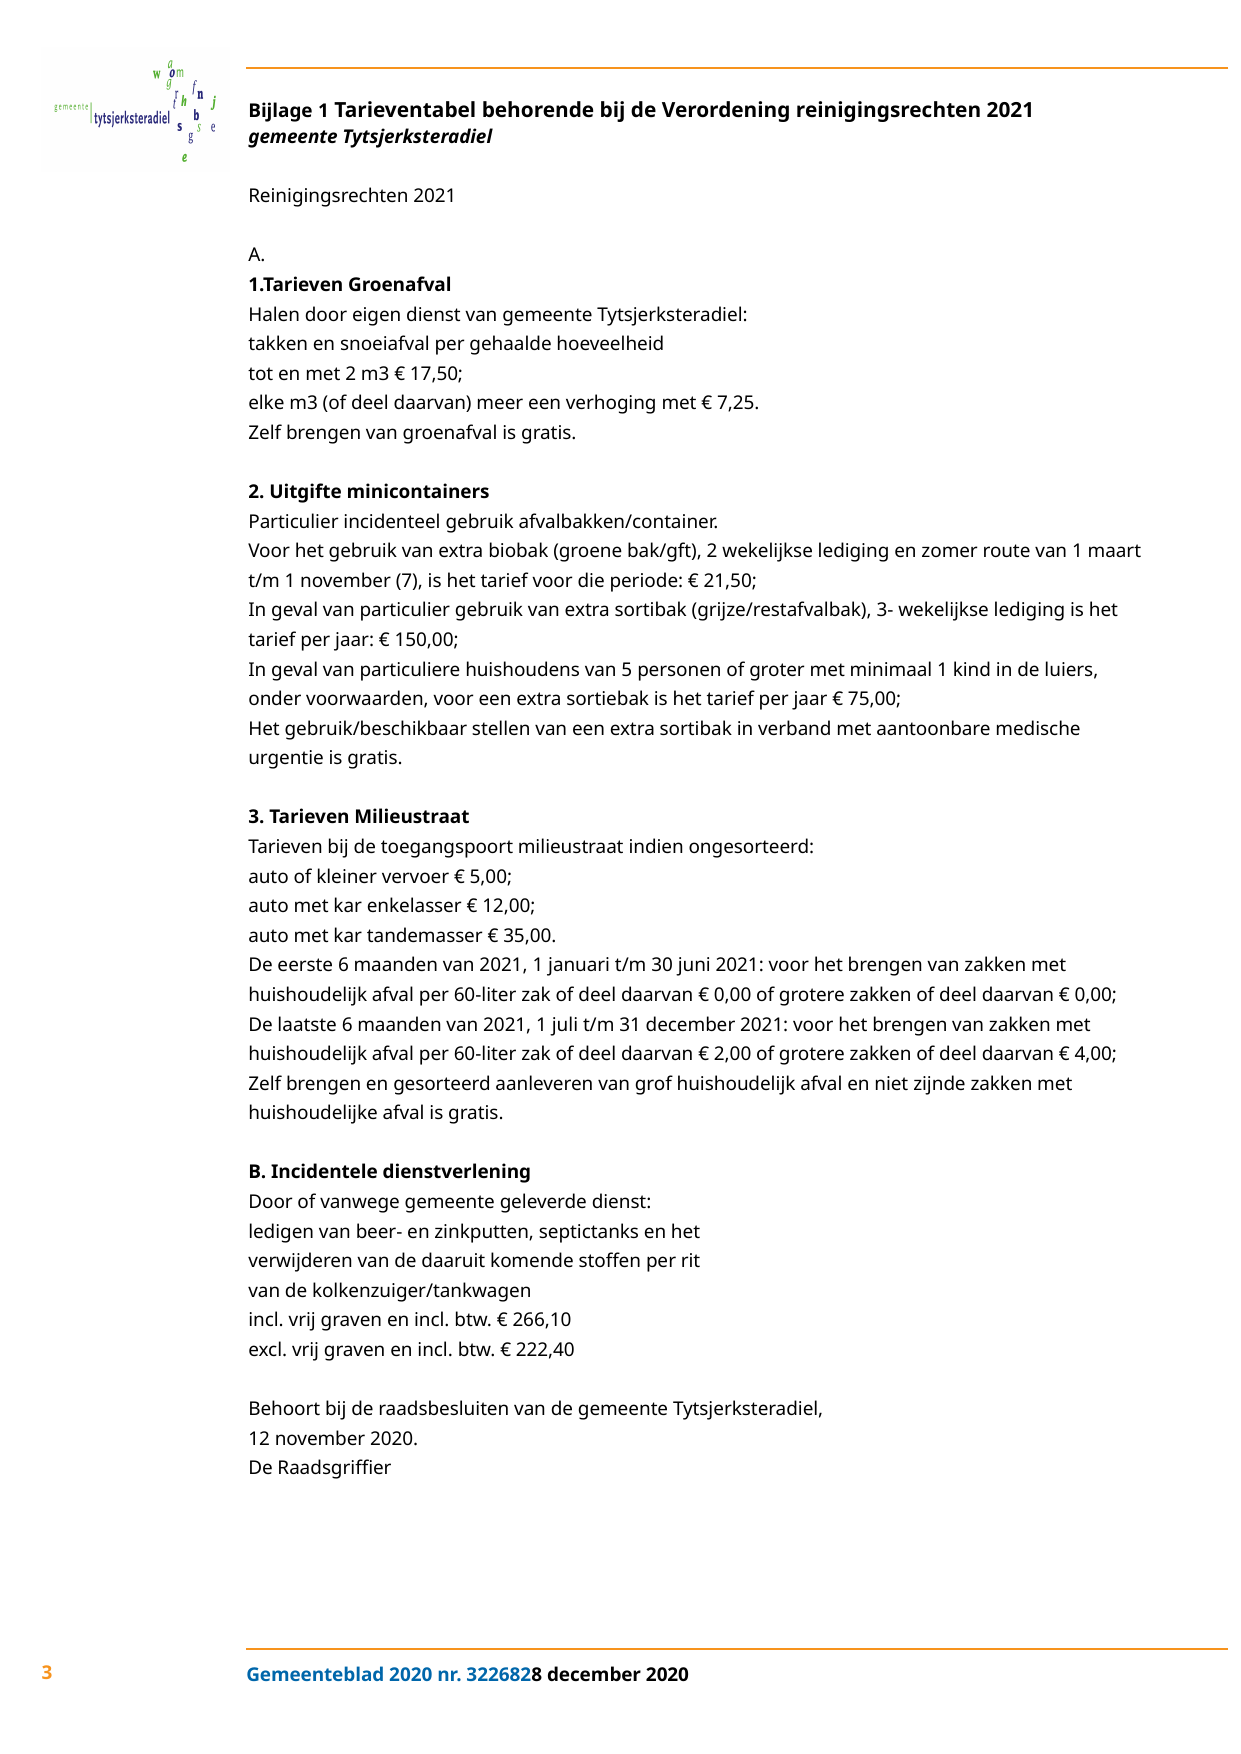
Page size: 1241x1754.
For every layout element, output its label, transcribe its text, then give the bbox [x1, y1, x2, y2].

text elke m3 (of deel daarvan) meer een verhoging met € 7,25. [248, 389, 1152, 415]
text takken en snoeiafval per gehaalde hoeveelheid [248, 330, 1152, 356]
text In geval van particulier gebruik van extra sortibak (grijze/restafvalbak), 3- wekelijkse lediging is het tarief per jaar: € 150,00; [248, 597, 1152, 652]
text gemeente Tytsjerksteradiel [248, 123, 1152, 149]
text De eerste 6 maanden van 2021, 1 januari t/m 30 juni 2021: voor het brengen van zakken met huishoudelijk afval per 60-liter zak of deel daarvan € 0,00 of grotere zakken of deel daarvan € 0,00; [248, 952, 1152, 1007]
text Het gebruik/beschikbaar stellen van een extra sortibak in verband met aantoonbare medische urgentie is gratis. [248, 715, 1152, 770]
text A. [248, 242, 1152, 267]
text Door of vanwege gemeente geleverde dienst: [248, 1188, 1152, 1214]
text In geval van particuliere huishoudens van 5 personen of groter met minimaal 1 kind in de luiers, onder voorwaarden, voor een extra sortiebak is het tarief per jaar € 75,00; [248, 656, 1152, 711]
text Zelf brengen en gesorteerd aanleveren van grof huishoudelijk afval en niet zijnde zakken met huishoudelijke afval is gratis. [248, 1070, 1152, 1125]
text Particulier incidenteel gebruik afvalbakken/container. [248, 508, 1152, 534]
text Voor het gebruik van extra biobak (groene bak/gft), 2 wekelijkse lediging en zomer route van 1 maart t/m 1 november (7), is het tarief voor die periode: € 21,50; [248, 537, 1152, 593]
text Tarieven bij de toegangspoort milieustraat indien ongesorteerd: [248, 833, 1152, 859]
text 2. Uitgifte minicontainers [248, 478, 1152, 504]
text auto met kar enkelasser € 12,00; [248, 892, 1152, 918]
text ledigen van beer- en zinkputten, septictanks en het [248, 1218, 1152, 1244]
picture [41, 47, 231, 172]
text 12 november 2020. [248, 1425, 1152, 1451]
text De Raadsgriffier [248, 1454, 1152, 1480]
text Bijlage 1 Tarieventabel behorende bij de Verordening reinigingsrechten 2021 [248, 95, 1152, 123]
text 1.Tarieven Groenafval [248, 271, 1152, 297]
text tot en met 2 m3 € 17,50; [248, 360, 1152, 386]
text verwijderen van de daaruit komende stoffen per rit [248, 1247, 1152, 1273]
text 3. Tarieven Milieustraat [248, 804, 1152, 829]
text De laatste 6 maanden van 2021, 1 juli t/m 31 december 2021: voor het brengen van zakken met huishoudelijk afval per 60-liter zak of deel daarvan € 2,00 of grotere zakken of deel daarvan € 4,00; [248, 1011, 1152, 1066]
text Behoort bij de raadsbesluiten van de gemeente Tytsjerksteradiel, [248, 1395, 1152, 1421]
text B. Incidentele dienstverlening [248, 1159, 1152, 1184]
text Reinigingsrechten 2021 [248, 182, 1152, 208]
text auto met kar tandemasser € 35,00. [248, 922, 1152, 948]
text Halen door eigen dienst van gemeente Tytsjerksteradiel: [248, 301, 1152, 327]
text excl. vrij graven en incl. btw. € 222,40 [248, 1336, 1152, 1362]
text Zelf brengen van groenafval is gratis. [248, 419, 1152, 445]
text auto of kleiner vervoer € 5,00; [248, 863, 1152, 889]
text van de kolkenzuiger/tankwagen [248, 1277, 1152, 1303]
text incl. vrij graven en incl. btw. € 266,10 [248, 1307, 1152, 1332]
